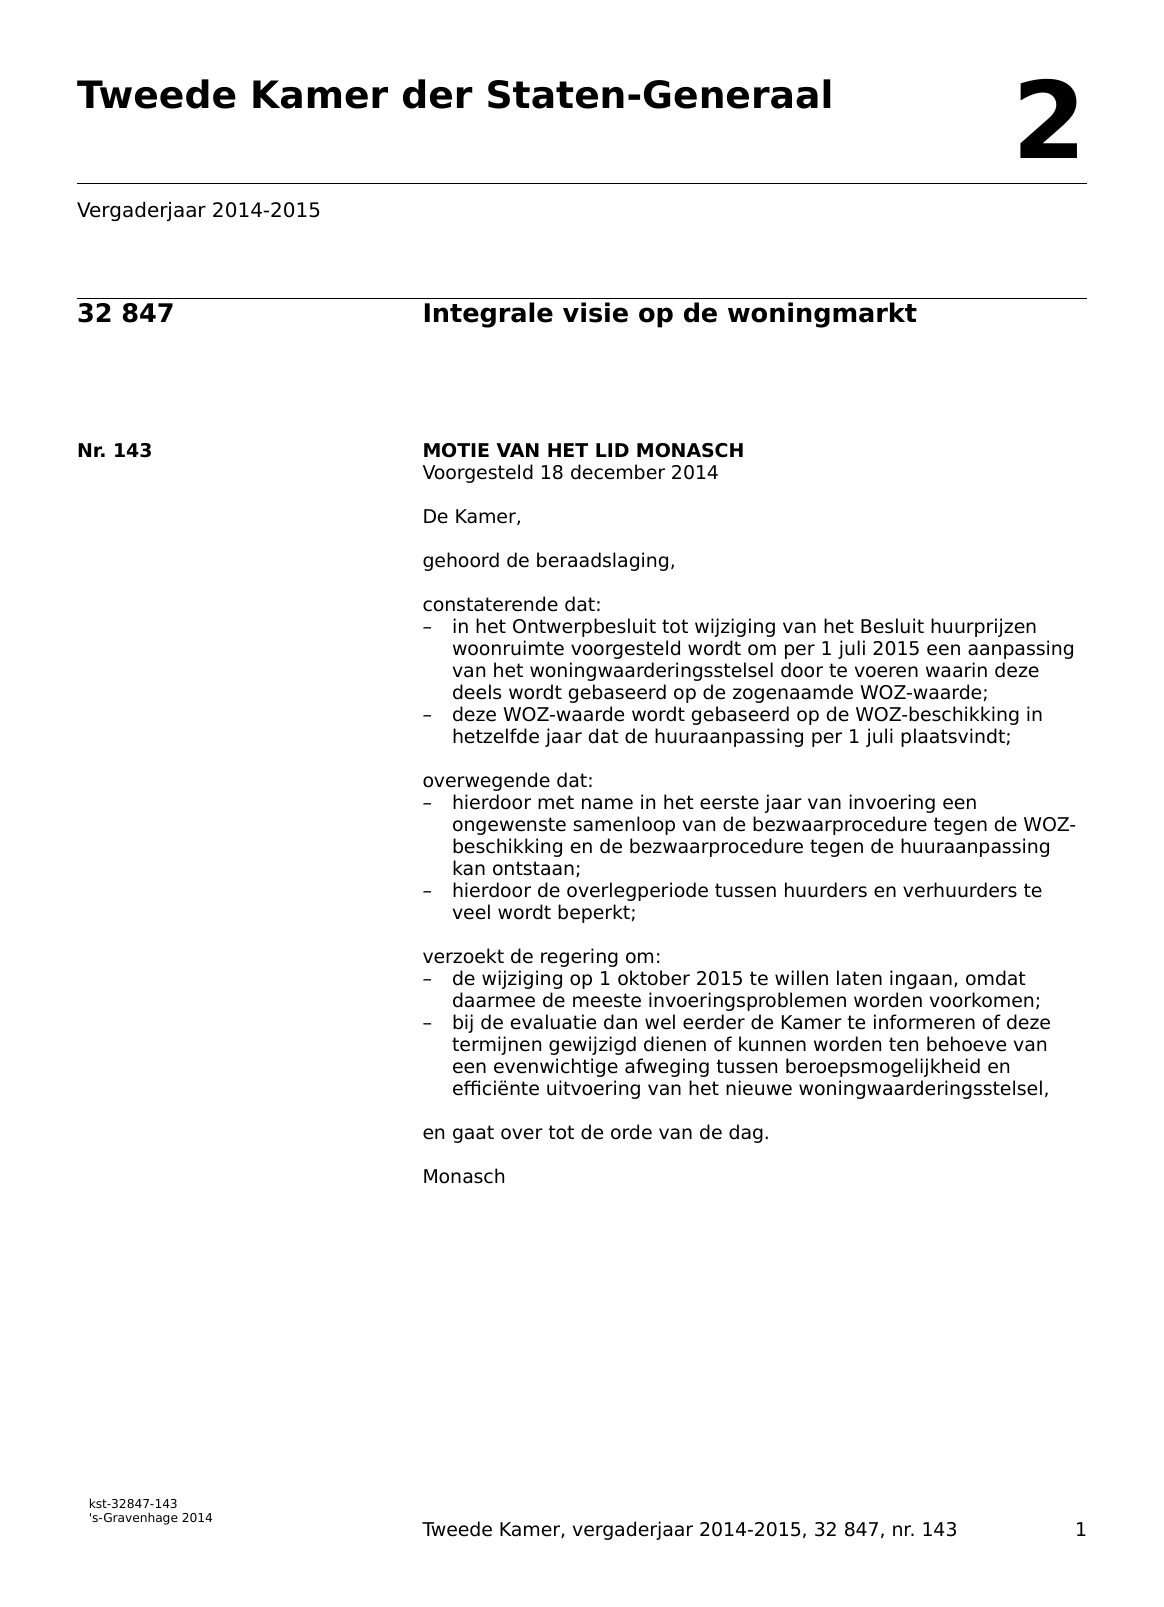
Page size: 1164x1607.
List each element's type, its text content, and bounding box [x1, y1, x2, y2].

text 's-Gravenhage 2014 [88, 1511, 323, 1525]
text constaterende dat: [422, 594, 1087, 616]
text – deze WOZ-waarde wordt gebaseerd op de WOZ-beschikking in hetzelfde jaar dat de huuraanpassing per 1 juli plaatsvindt; [422, 704, 1087, 748]
text De Kamer, [422, 506, 1087, 528]
text Monasch [422, 1166, 1087, 1188]
table_header 2 [886, 59, 1087, 183]
table_cell Vergaderjaar 2014-2015 [77, 184, 1087, 298]
subtitle 32 847 Integrale visie op de woningmarkt [77, 299, 1087, 329]
text verzoekt de regering om: [422, 946, 1087, 968]
text overwegende dat: [422, 770, 1087, 792]
text kst-32847-143 [88, 1497, 323, 1511]
text en gaat over tot de orde van de dag. [422, 1122, 1087, 1144]
table_header Tweede Kamer der Staten-Generaal [77, 59, 886, 183]
text – de wijziging op 1 oktober 2015 te willen laten ingaan, omdat daarmee de meeste invoeringsproblemen worden voorkomen; [422, 968, 1087, 1012]
subtitle Nr. 143 MOTIE VAN HET LID MONASCH [77, 440, 1087, 462]
text – hierdoor met name in het eerste jaar van invoering een ongewenste samenloop van de bezwaarprocedure tegen de WOZ-beschikking en de bezwaarprocedure tegen de huuraanpassing kan ontstaan; [422, 792, 1087, 880]
text – in het Ontwerpbesluit tot wijziging van het Besluit huurprijzen woonruimte voorgesteld wordt om per 1 juli 2015 een aanpassing van het woningwaarderingsstelsel door te voeren waarin deze deels wordt gebaseerd op de zogenaamde WOZ-waarde; [422, 616, 1087, 704]
text – hierdoor de overlegperiode tussen huurders en verhuurders te veel wordt beperkt; [422, 880, 1087, 924]
text gehoord de beraadslaging, [422, 550, 1087, 572]
text Voorgesteld 18 december 2014 [422, 462, 1087, 484]
text – bij de evaluatie dan wel eerder de Kamer te informeren of deze termijnen gewijzigd dienen of kunnen worden ten behoeve van een evenwichtige afweging tussen beroepsmogelijkheid en efficiënte uitvoering van het nieuwe woningwaarderingsstelsel, [422, 1012, 1087, 1100]
